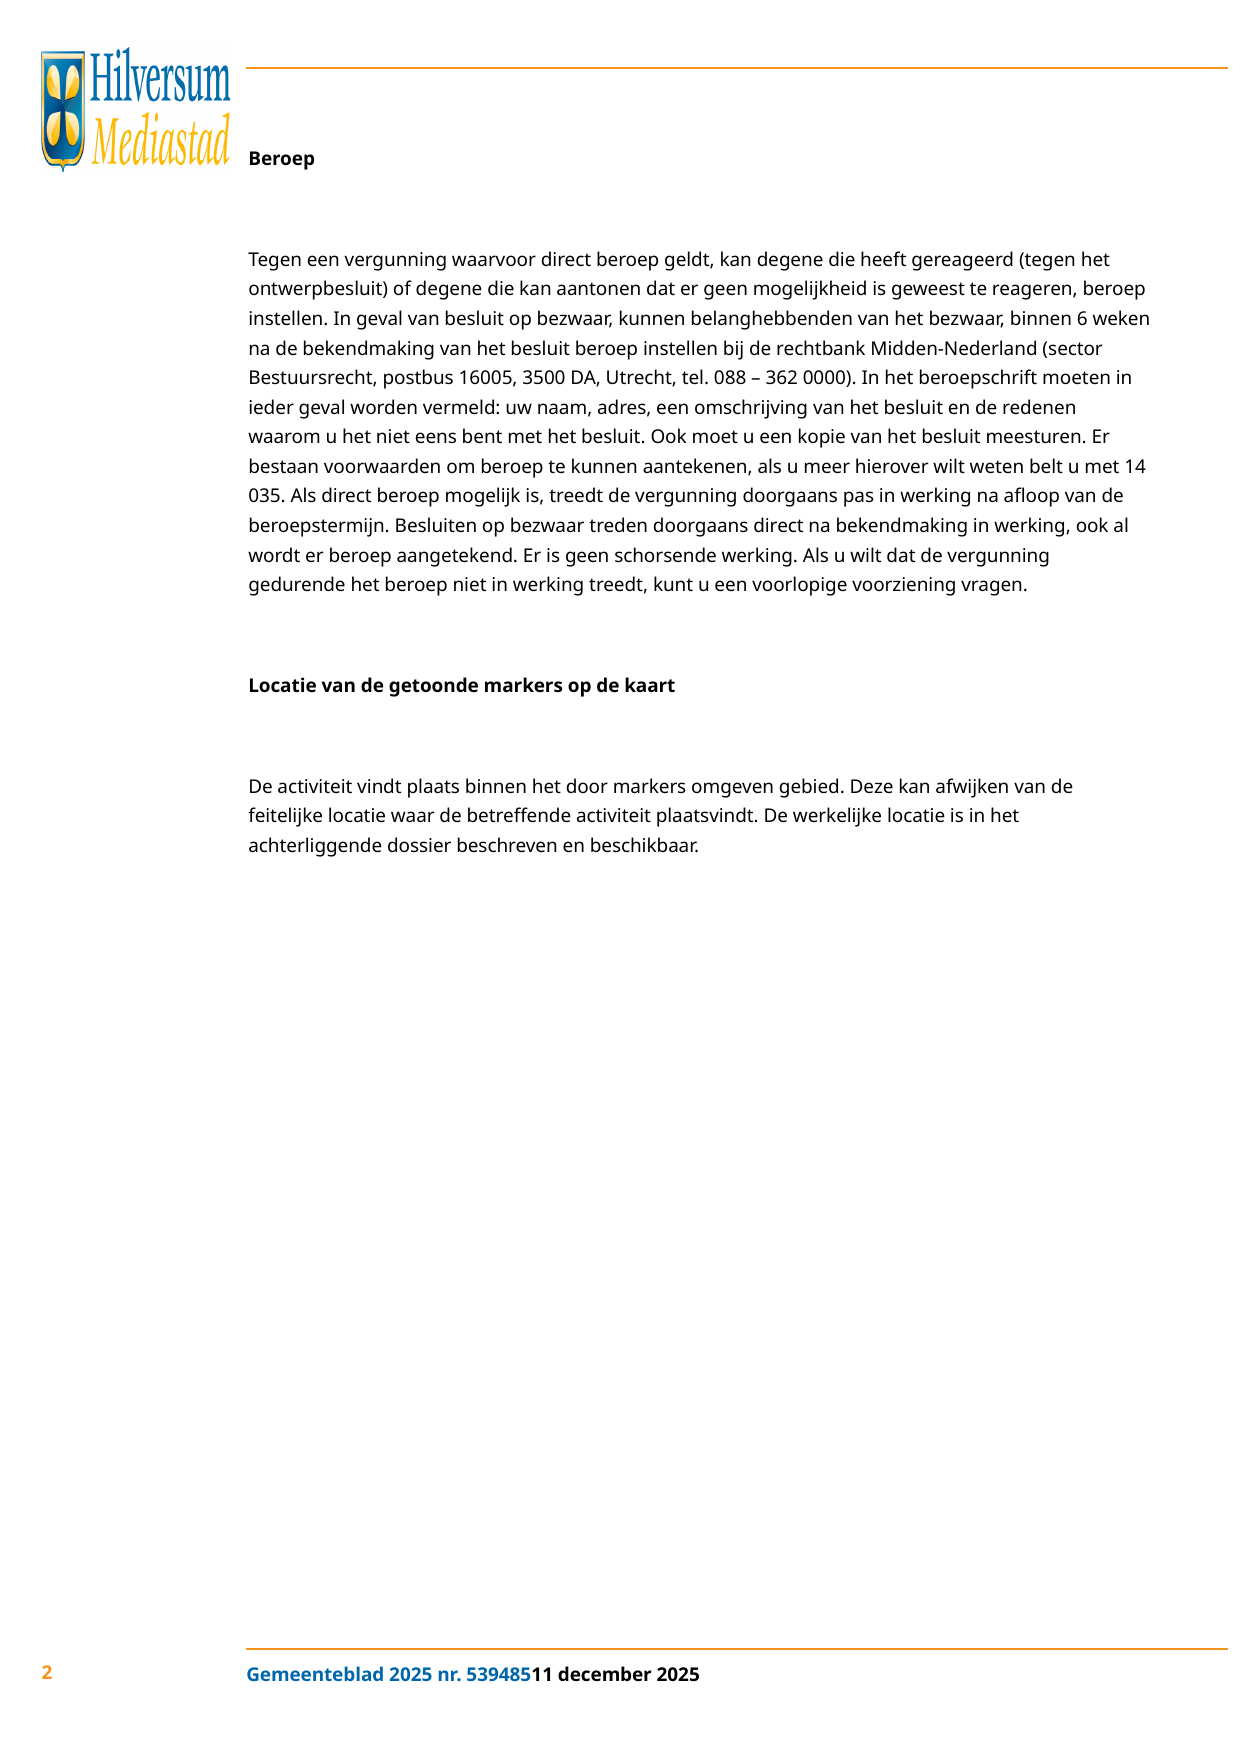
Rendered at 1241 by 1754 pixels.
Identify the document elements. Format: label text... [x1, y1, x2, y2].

text Tegen een vergunning waarvoor direct beroep geldt, kan degene die heeft gereageerd (tegen het ontwerpbesluit) of degene die kan aantonen dat er geen mogelijkheid is geweest te reageren, beroep instellen. In geval van besluit op bezwaar, kunnen belanghebbenden van het bezwaar, binnen 6 weken na de bekendmaking van het besluit beroep instellen bij de rechtbank Midden-Nederland (sector Bestuursrecht, postbus 16005, 3500 DA, Utrecht, tel. 088 – 362 0000). In het beroepschrift moeten in ieder geval worden vermeld: uw naam, adres, een omschrijving van het besluit en de redenen waarom u het niet eens bent met het besluit. Ook moet u een kopie van het besluit meesturen. Er bestaan voorwaarden om beroep te kunnen aantekenen, als u meer hierover wilt weten belt u met 14 035. Als direct beroep mogelijk is, treedt de vergunning doorgaans pas in werking na afloop van de beroepstermijn. Besluiten op bezwaar treden doorgaans direct na bekendmaking in werking, ook al wordt er beroep aangetekend. Er is geen schorsende werking. Als u wilt dat de vergunning gedurende het beroep niet in werking treedt, kunt u een voorlopige voorziening vragen. [248, 246, 1152, 597]
text Locatie van de getoonde markers op de kaart [248, 672, 1152, 698]
text De activiteit vindt plaats binnen het door markers omgeven gebied. Deze kan afwijken van de feitelijke locatie waar de betreffende activiteit plaatsvindt. De werkelijke locatie is in het achterliggende dossier beschreven en beschikbaar. [248, 773, 1152, 858]
text Beroep [248, 145, 1152, 171]
picture [41, 47, 231, 172]
